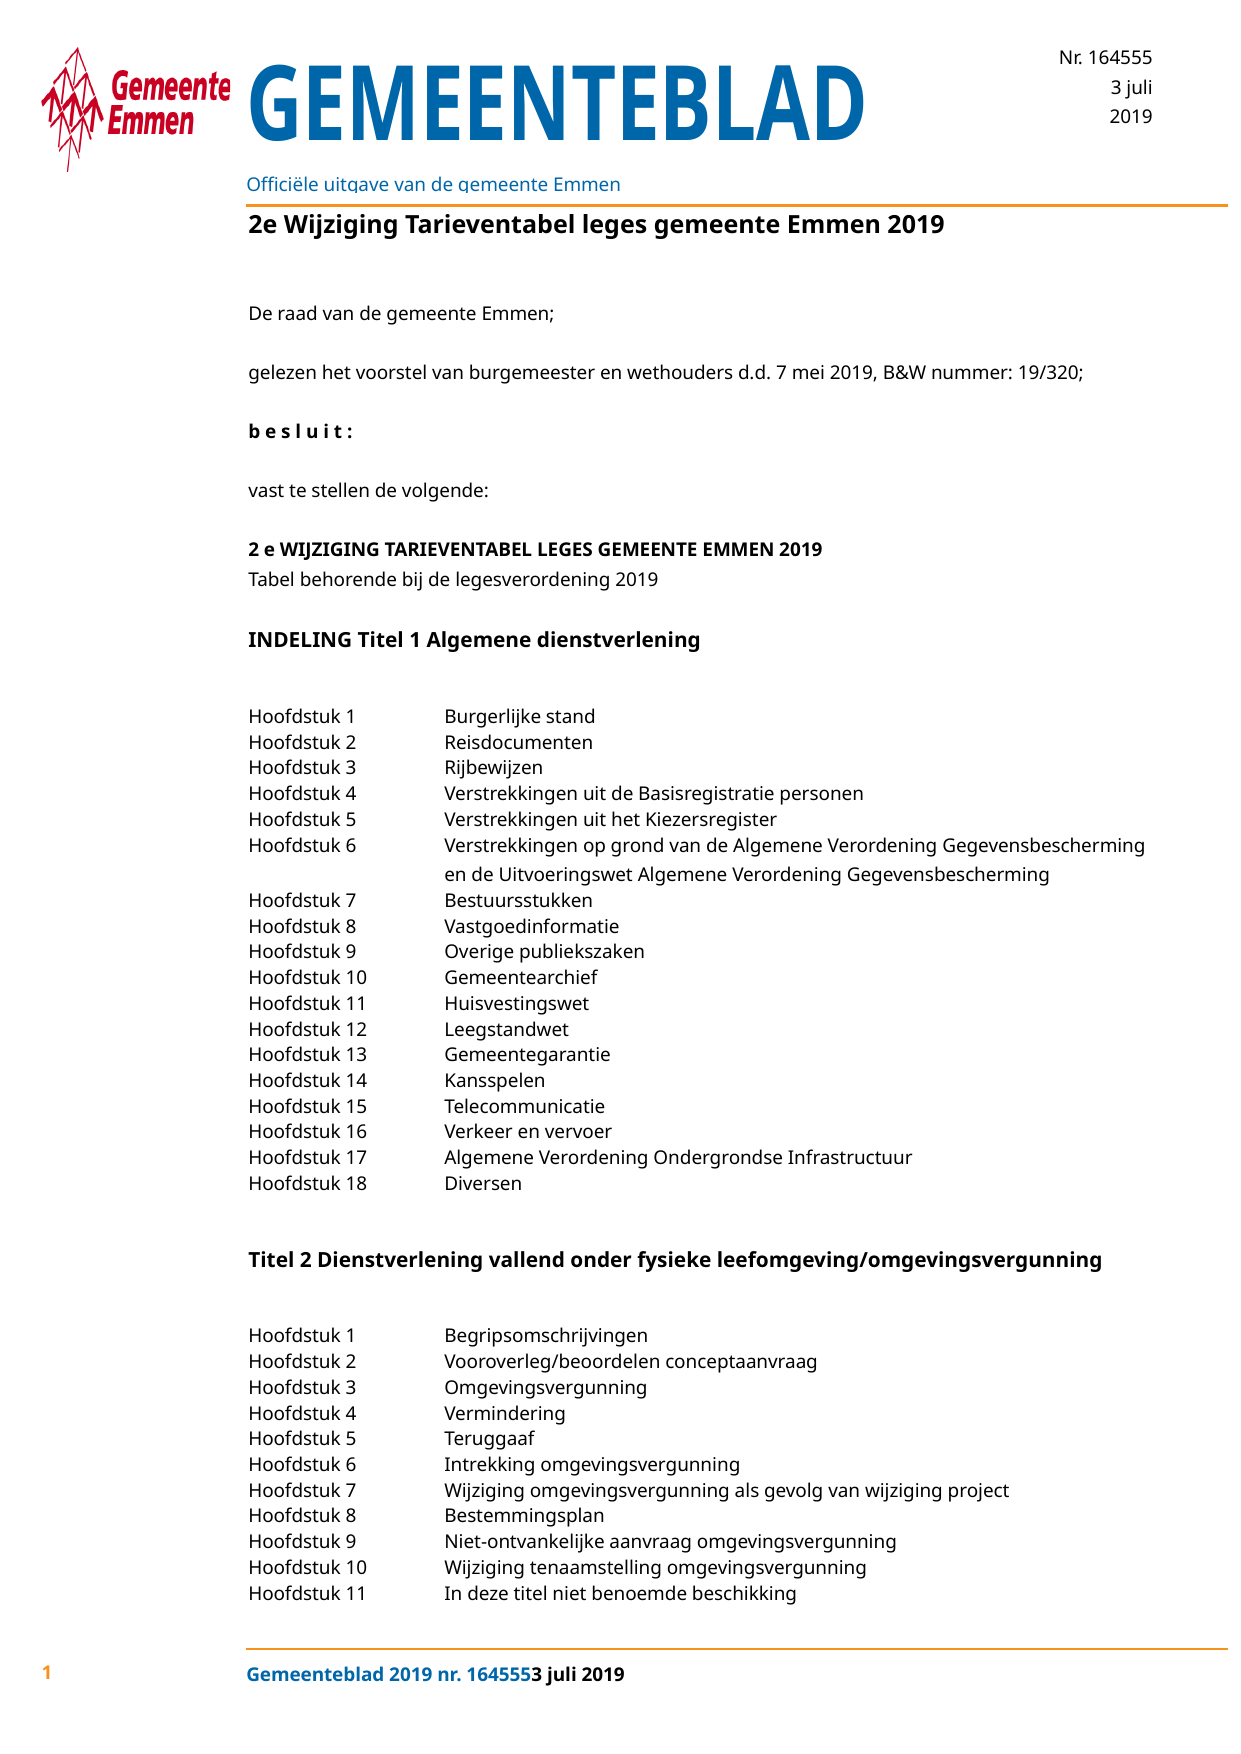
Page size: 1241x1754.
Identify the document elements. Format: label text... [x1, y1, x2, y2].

table_cell Hoofdstuk 17 [248, 1144, 444, 1170]
table_cell Hoofdstuk 3 [248, 755, 444, 780]
table_cell Verkeer en vervoer [444, 1119, 1152, 1144]
table_cell Verstrekkingen uit de Basisregistratie personen [444, 780, 1152, 806]
table_cell Huisvestingswet [444, 990, 1152, 1016]
table_cell Hoofdstuk 2 [248, 729, 444, 754]
table_cell Hoofdstuk 6 [248, 1451, 444, 1477]
table_cell Vastgoedinformatie [444, 913, 1152, 938]
table_cell In deze titel niet benoemde beschikking [444, 1580, 1152, 1606]
table_cell Hoofdstuk 5 [248, 806, 444, 832]
table_cell Telecommunicatie [444, 1093, 1152, 1119]
table_cell Hoofdstuk 16 [248, 1119, 444, 1144]
table_cell Bestuursstukken [444, 887, 1152, 913]
table_cell Hoofdstuk 4 [248, 780, 444, 806]
table_cell Hoofdstuk 3 [248, 1374, 444, 1400]
table_cell Hoofdstuk 10 [248, 964, 444, 990]
table_cell Reisdocumenten [444, 729, 1152, 754]
table_cell Hoofdstuk 13 [248, 1041, 444, 1067]
table_cell Kansspelen [444, 1067, 1152, 1093]
table_cell Hoofdstuk 7 [248, 887, 444, 913]
table_cell Rijbewijzen [444, 755, 1152, 780]
table_cell Vooroverleg/beoordelen conceptaanvraag [444, 1348, 1152, 1374]
table_cell Algemene Verordening Ondergrondse Infrastructuur [444, 1144, 1152, 1170]
text INDELING Titel 1 Algemene dienstverlening [248, 625, 1152, 654]
text Tabel behorende bij de legesverordening 2019 [248, 566, 1152, 592]
table_cell Hoofdstuk 2 [248, 1348, 444, 1374]
table_header Begripsomschrijvingen [444, 1323, 1152, 1348]
table_cell Diversen [444, 1170, 1152, 1196]
table_cell Bestemmingsplan [444, 1503, 1152, 1528]
table_cell Niet-ontvankelijke aanvraag omgevingsvergunning [444, 1528, 1152, 1554]
text De raad van de gemeente Emmen; [248, 300, 1152, 326]
table_cell Hoofdstuk 12 [248, 1016, 444, 1041]
table_cell Leegstandwet [444, 1016, 1152, 1041]
table_cell Hoofdstuk 7 [248, 1477, 444, 1503]
table_header Hoofdstuk 1 [248, 1323, 444, 1348]
table_cell Intrekking omgevingsvergunning [444, 1451, 1152, 1477]
table_cell Hoofdstuk 11 [248, 990, 444, 1016]
table_cell Gemeentearchief [444, 964, 1152, 990]
table_cell Gemeentegarantie [444, 1041, 1152, 1067]
table_cell Verstrekkingen uit het Kiezersregister [444, 806, 1152, 832]
text b e s l u i t : [248, 418, 1152, 444]
text 2 e WIJZIGING TARIEVENTABEL LEGES GEMEENTE EMMEN 2019 [248, 537, 1152, 562]
table_cell Hoofdstuk 9 [248, 939, 444, 964]
table_cell Hoofdstuk 4 [248, 1400, 444, 1425]
picture [41, 47, 231, 172]
table_cell Hoofdstuk 5 [248, 1425, 444, 1451]
table_cell Overige publiekszaken [444, 939, 1152, 964]
table_cell Hoofdstuk 9 [248, 1528, 444, 1554]
table_cell Hoofdstuk 11 [248, 1580, 444, 1606]
text 2e Wijziging Tarieventabel leges gemeente Emmen 2019 [248, 207, 1152, 241]
table_header Hoofdstuk 1 [248, 703, 444, 729]
table_header Burgerlijke stand [444, 703, 1152, 729]
table_cell Hoofdstuk 14 [248, 1067, 444, 1093]
table_cell Wijziging omgevingsvergunning als gevolg van wijziging project [444, 1477, 1152, 1503]
table_cell Hoofdstuk 8 [248, 913, 444, 938]
table_cell Hoofdstuk 18 [248, 1170, 444, 1196]
table_cell Teruggaaf [444, 1425, 1152, 1451]
table_cell Vermindering [444, 1400, 1152, 1425]
table_cell Omgevingsvergunning [444, 1374, 1152, 1400]
table_cell Hoofdstuk 15 [248, 1093, 444, 1119]
table_cell Hoofdstuk 10 [248, 1554, 444, 1580]
text vast te stellen de volgende: [248, 477, 1152, 503]
text Titel 2 Dienstverlening vallend onder fysieke leefomgeving/omgevingsvergunning [248, 1245, 1152, 1273]
table_cell Hoofdstuk 6 [248, 832, 444, 887]
table_cell Wijziging tenaamstelling omgevingsvergunning [444, 1554, 1152, 1580]
table_cell Hoofdstuk 8 [248, 1503, 444, 1528]
text gelezen het voorstel van burgemeester en wethouders d.d. 7 mei 2019, B&W nummer: 19/320; [248, 359, 1152, 385]
table_cell Verstrekkingen op grond van de Algemene Verordening Gegevensbescherming en de Uitvoeringswet Algemene Verordening Gegevensbescherming [444, 832, 1152, 887]
